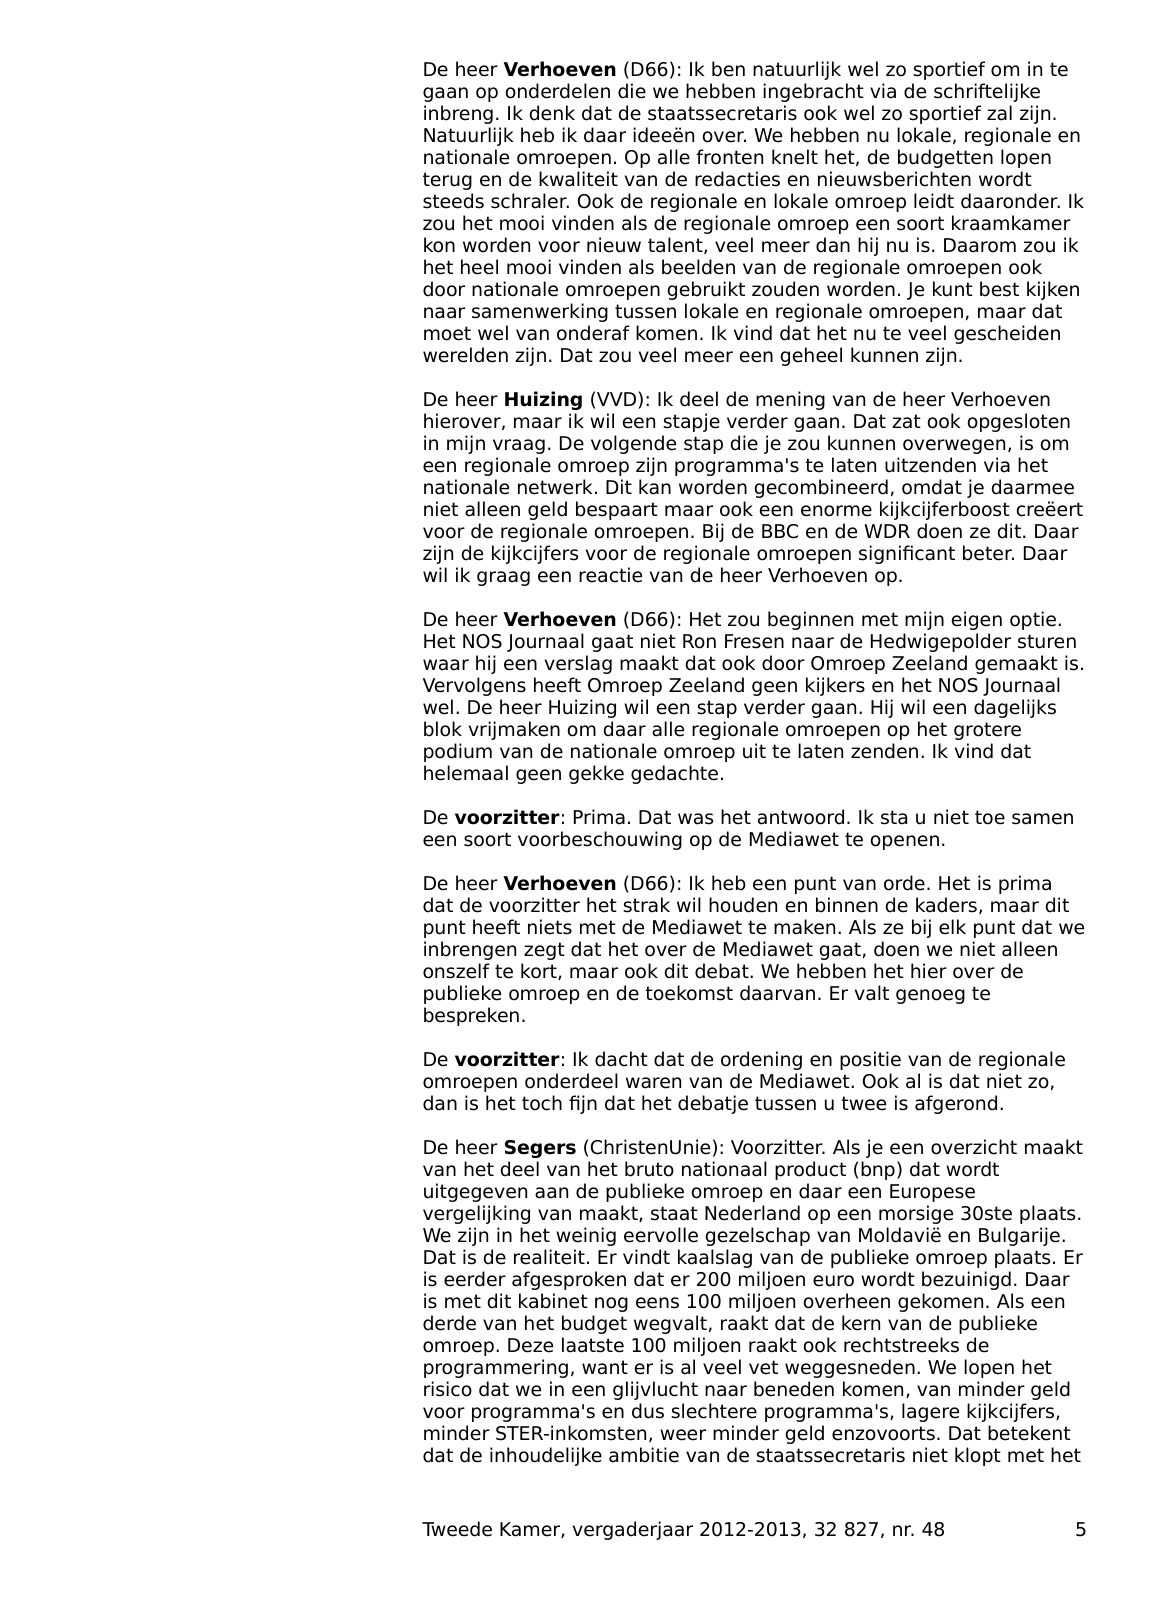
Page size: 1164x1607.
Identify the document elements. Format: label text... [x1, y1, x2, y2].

text De heer Verhoeven (D66): Ik heb een punt van orde. Het is prima dat de voorzitter het strak wil houden en binnen de kaders, maar dit punt heeft niets met de Mediawet te maken. Als ze bij elk punt dat we inbrengen zegt dat het over de Mediawet gaat, doen we niet alleen onszelf te kort, maar ook dit debat. We hebben het hier over de publieke omroep en de toekomst daarvan. Er valt genoeg te bespreken. [422, 873, 1087, 1027]
text De heer Verhoeven (D66): Het zou beginnen met mijn eigen optie. Het NOS Journaal gaat niet Ron Fresen naar de Hedwigepolder sturen waar hij een verslag maakt dat ook door Omroep Zeeland gemaakt is. Vervolgens heeft Omroep Zeeland geen kijkers en het NOS Journaal wel. De heer Huizing wil een stap verder gaan. Hij wil een dagelijks blok vrijmaken om daar alle regionale omroepen op het grotere podium van de nationale omroep uit te laten zenden. Ik vind dat helemaal geen gekke gedachte. [422, 609, 1087, 785]
text De heer Verhoeven (D66): Ik ben natuurlijk wel zo sportief om in te gaan op onderdelen die we hebben ingebracht via de schriftelijke inbreng. Ik denk dat de staatssecretaris ook wel zo sportief zal zijn. Natuurlijk heb ik daar ideeën over. We hebben nu lokale, regionale en nationale omroepen. Op alle fronten knelt het, de budgetten lopen terug en de kwaliteit van de redacties en nieuwsberichten wordt steeds schraler. Ook de regionale en lokale omroep leidt daaronder. Ik zou het mooi vinden als de regionale omroep een soort kraamkamer kon worden voor nieuw talent, veel meer dan hij nu is. Daarom zou ik het heel mooi vinden als beelden van de regionale omroepen ook door nationale omroepen gebruikt zouden worden. Je kunt best kijken naar samenwerking tussen lokale en regionale omroepen, maar dat moet wel van onderaf komen. Ik vind dat het nu te veel gescheiden werelden zijn. Dat zou veel meer een geheel kunnen zijn. [422, 59, 1087, 367]
text De heer Huizing (VVD): Ik deel de mening van de heer Verhoeven hierover, maar ik wil een stapje verder gaan. Dat zat ook opgesloten in mijn vraag. De volgende stap die je zou kunnen overwegen, is om een regionale omroep zijn programma's te laten uitzenden via het nationale netwerk. Dit kan worden gecombineerd, omdat je daarmee niet alleen geld bespaart maar ook een enorme kijkcijferboost creëert voor de regionale omroepen. Bij de BBC en de WDR doen ze dit. Daar zijn de kijkcijfers voor de regionale omroepen significant beter. Daar wil ik graag een reactie van de heer Verhoeven op. [422, 389, 1087, 587]
text De voorzitter: Prima. Dat was het antwoord. Ik sta u niet toe samen een soort voorbeschouwing op de Mediawet te openen. [422, 807, 1087, 851]
text De voorzitter: Ik dacht dat de ordening en positie van de regionale omroepen onderdeel waren van de Mediawet. Ook al is dat niet zo, dan is het toch fijn dat het debatje tussen u twee is afgerond. [422, 1049, 1087, 1115]
text De heer Segers (ChristenUnie): Voorzitter. Als je een overzicht maakt van het deel van het bruto nationaal product (bnp) dat wordt uitgegeven aan de publieke omroep en daar een Europese vergelijking van maakt, staat Nederland op een morsige 30ste plaats. We zijn in het weinig eervolle gezelschap van Moldavië en Bulgarije. Dat is de realiteit. Er vindt kaalslag van de publieke omroep plaats. Er is eerder afgesproken dat er 200 miljoen euro wordt bezuinigd. Daar is met dit kabinet nog eens 100 miljoen overheen gekomen. Als een derde van het budget wegvalt, raakt dat de kern van de publieke omroep. Deze laatste 100 miljoen raakt ook rechtstreeks de programmering, want er is al veel vet weggesneden. We lopen het risico dat we in een glijvlucht naar beneden komen, van minder geld voor programma's en dus slechtere programma's, lagere kijkcijfers, minder STER-inkomsten, weer minder geld enzovoorts. Dat betekent dat de inhoudelijke ambitie van de staatssecretaris niet klopt met het [422, 1137, 1087, 1467]
